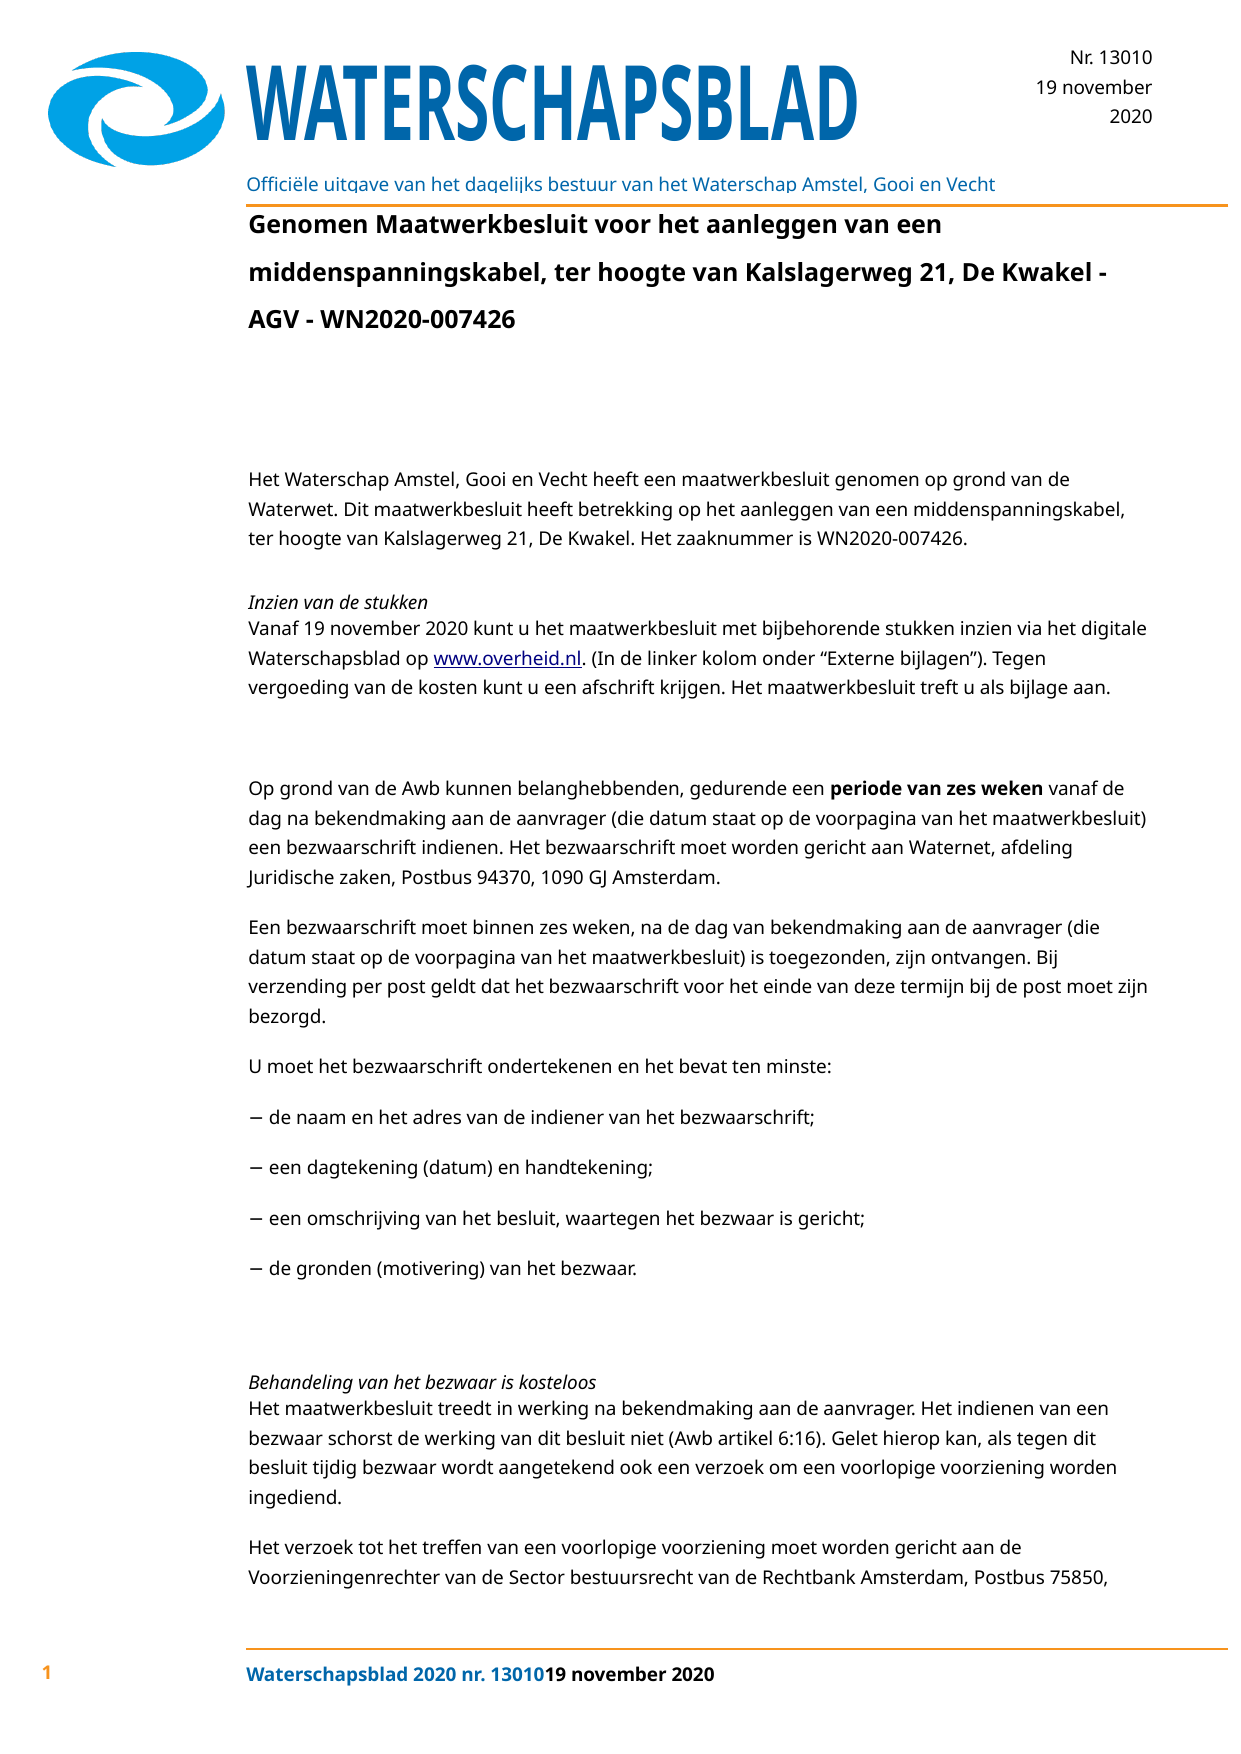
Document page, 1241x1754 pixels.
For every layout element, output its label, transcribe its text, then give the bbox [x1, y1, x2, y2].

text Het verzoek tot het treffen van een voorlopige voorziening moet worden gericht aan de Voorzieningenrechter van de Sector bestuursrecht van de Rechtbank Amsterdam, Postbus 75850, [248, 1534, 1152, 1590]
text − een omschrijving van het besluit, waartegen het bezwaar is gericht; [248, 1205, 1152, 1231]
text − de naam en het adres van de indiener van het bezwaarschrift; [248, 1104, 1152, 1130]
picture [41, 47, 231, 172]
text Vanaf 19 november 2020 kunt u het maatwerkbesluit met bijbehorende stukken inzien via het digitale Waterschapsblad op www.overheid.nl. (In de linker kolom onder “Externe bijlagen”). Tegen vergoeding van de kosten kunt u een afschrift krijgen. Het maatwerkbesluit treft u als bijlage aan. [248, 615, 1152, 700]
text Een bezwaarschrift moet binnen zes weken, na de dag van bekendmaking aan de aanvrager (die datum staat op de voorpagina van het maatwerkbesluit) is toegezonden, zijn ontvangen. Bij verzending per post geldt dat het bezwaarschrift voor het einde van deze termijn bij de post moet zijn bezorgd. [248, 914, 1152, 1029]
text Genomen Maatwerkbesluit voor het aanleggen van een middenspanningskabel, ter hoogte van Kalslagerweg 21, De Kwakel - AGV - WN2020-007426 [248, 207, 1152, 336]
text U moet het bezwaarschrift ondertekenen en het bevat ten minste: [248, 1053, 1152, 1079]
text − een dagtekening (datum) en handtekening; [248, 1154, 1152, 1180]
text Inzien van de stukken [248, 589, 1152, 615]
text Het Waterschap Amstel, Gooi en Vecht heeft een maatwerkbesluit genomen op grond van de Waterwet. Dit maatwerkbesluit heeft betrekking op het aanleggen van een middenspanningskabel, ter hoogte van Kalslagerweg 21, De Kwakel. Het zaaknummer is WN2020-007426. [248, 466, 1152, 551]
text Op grond van de Awb kunnen belanghebbenden, gedurende een periode van zes weken vanaf de dag na bekendmaking aan de aanvrager (die datum staat op de voorpagina van het maatwerkbesluit) een bezwaarschrift indienen. Het bezwaarschrift moet worden gericht aan Waternet, afdeling Juridische zaken, Postbus 94370, 1090 GJ Amsterdam. [248, 775, 1152, 890]
text − de gronden (motivering) van het bezwaar. [248, 1255, 1152, 1281]
text Behandeling van het bezwaar is kosteloos [248, 1369, 1152, 1395]
text Het maatwerkbesluit treedt in werking na bekendmaking aan de aanvrager. Het indienen van een bezwaar schorst de werking van dit besluit niet (Awb artikel 6:16). Gelet hierop kan, als tegen dit besluit tijdig bezwaar wordt aangetekend ook een verzoek om een voorlopige voorziening worden ingediend. [248, 1395, 1152, 1510]
